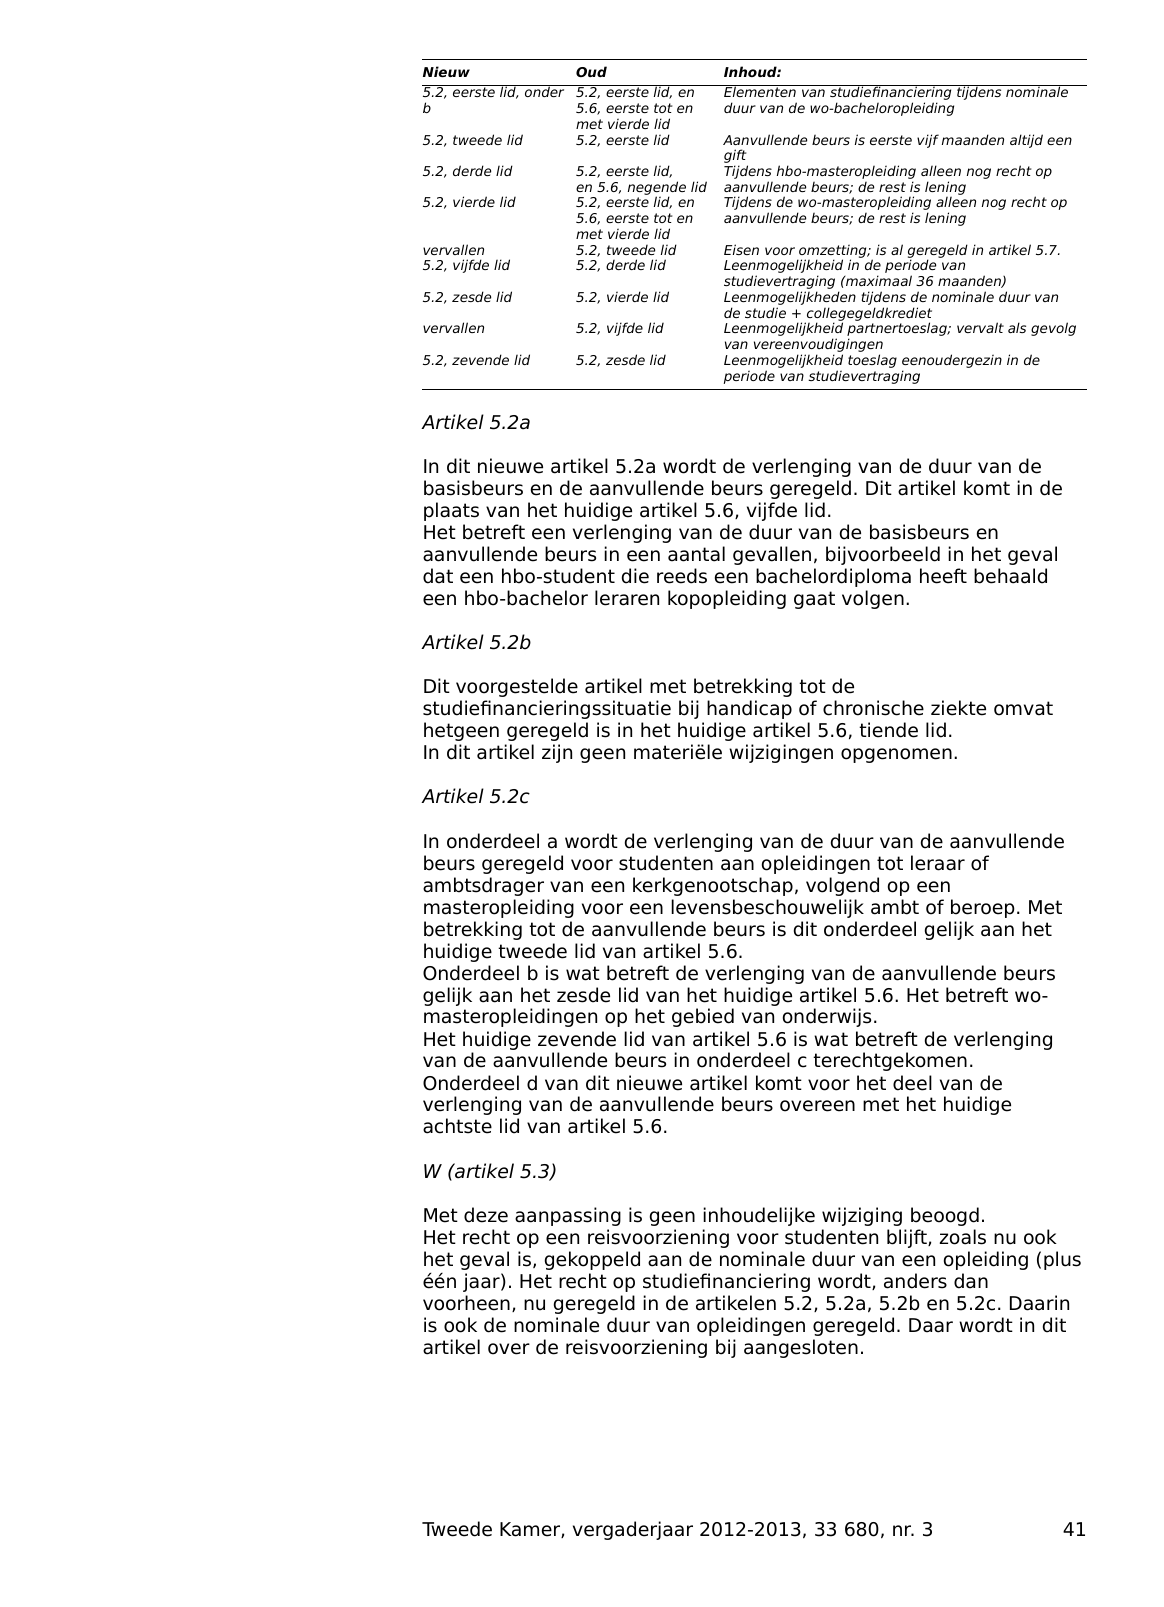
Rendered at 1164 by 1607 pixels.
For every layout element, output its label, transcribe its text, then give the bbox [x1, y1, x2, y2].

text Het huidige zevende lid van artikel 5.6 is wat betreft de verlenging van de aanvullende beurs in onderdeel c terechtgekomen. [422, 1028, 1087, 1072]
table_cell 5.2, zevende lid [422, 353, 570, 389]
text In dit nieuwe artikel 5.2a wordt de verlenging van de duur van de basisbeurs en de aanvullende beurs geregeld. Dit artikel komt in de plaats van het huidige artikel 5.6, vijfde lid. [422, 456, 1087, 522]
text Met deze aanpassing is geen inhoudelijke wijziging beoogd. [422, 1205, 1087, 1227]
table_cell 5.2, eerste lid, onder b [422, 86, 570, 132]
table_header Inhoud: [718, 60, 1087, 85]
text Onderdeel d van dit nieuwe artikel komt voor het deel van de verlenging van de aanvullende beurs overeen met het huidige achtste lid van artikel 5.6. [422, 1072, 1087, 1138]
table_cell 5.2, derde lid [422, 164, 570, 195]
subtitle W (artikel 5.3) [422, 1161, 1087, 1182]
text Het recht op een reisvoorziening voor studenten blijft, zoals nu ook het geval is, gekoppeld aan de nominale duur van een opleiding (plus één jaar). Het recht op studiefinanciering wordt, anders dan voorheen, nu geregeld in de artikelen 5.2, 5.2a, 5.2b en 5.2c. Daarin is ook de nominale duur van opleidingen geregeld. Daar wordt in dit artikel over de reisvoorziening bij aangesloten. [422, 1227, 1087, 1358]
table_cell 5.2, vierde lid [422, 195, 570, 242]
table_cell 5.2, derde lid [570, 258, 717, 290]
text Onderdeel b is wat betreft de verlenging van de aanvullende beurs gelijk aan het zesde lid van het huidige artikel 5.6. Het betreft wo-masteropleidingen op het gebied van onderwijs. [422, 962, 1087, 1028]
table_header Nieuw [422, 60, 570, 85]
text Dit voorgestelde artikel met betrekking tot de studiefinancieringssituatie bij handicap of chronische ziekte omvat hetgeen geregeld is in het huidige artikel 5.6, tiende lid. [422, 676, 1087, 742]
table_cell Tijdens hbo-masteropleiding alleen nog recht op aanvullende beurs; de rest is lening [718, 164, 1087, 195]
table_cell Elementen van studiefinanciering tijdens nominale duur van de wo-bacheloropleiding [718, 86, 1087, 132]
table_cell 5.2, zesde lid [570, 353, 717, 389]
text Het betreft een verlenging van de duur van de basisbeurs en aanvullende beurs in een aantal gevallen, bijvoorbeeld in het geval dat een hbo-student die reeds een bachelordiploma heeft behaald een hbo-bachelor leraren kopopleiding gaat volgen. [422, 522, 1087, 610]
table_cell Leenmogelijkheden tijdens de nominale duur van de studie + collegegeldkrediet [718, 290, 1087, 321]
table_cell vervallen [422, 243, 570, 258]
table_cell 5.2, tweede lid [570, 243, 717, 258]
table_cell Eisen voor omzetting; is al geregeld in artikel 5.7. [718, 243, 1087, 258]
table_cell 5.2, tweede lid [422, 133, 570, 164]
table_cell Leenmogelijkheid toeslag eenoudergezin in de periode van studievertraging [718, 353, 1087, 389]
table_header Oud [570, 60, 717, 85]
text In dit artikel zijn geen materiële wijzigingen opgenomen. [422, 742, 1087, 764]
table_cell Aanvullende beurs is eerste vijf maanden altijd een gift [718, 133, 1087, 164]
table_cell 5.2, vijfde lid [422, 258, 570, 290]
subtitle Artikel 5.2c [422, 786, 1087, 808]
table_cell 5.2, eerste lid, en 5.6, eerste tot en met vierde lid [570, 86, 717, 132]
table_cell 5.2, vierde lid [570, 290, 717, 321]
table_cell 5.2, zesde lid [422, 290, 570, 321]
table_cell 5.2, eerste lid [570, 133, 717, 164]
table_cell Leenmogelijkheid in de periode van studievertraging (maximaal 36 maanden) [718, 258, 1087, 290]
subtitle Artikel 5.2a [422, 412, 1087, 434]
text In onderdeel a wordt de verlenging van de duur van de aanvullende beurs geregeld voor studenten aan opleidingen tot leraar of ambtsdrager van een kerkgenootschap, volgend op een masteropleiding voor een levensbeschouwelijk ambt of beroep. Met betrekking tot de aanvullende beurs is dit onderdeel gelijk aan het huidige tweede lid van artikel 5.6. [422, 831, 1087, 962]
table_cell 5.2, eerste lid, en 5.6, negende lid [570, 164, 717, 195]
table_cell Leenmogelijkheid partnertoeslag; vervalt als gevolg van vereenvoudigingen [718, 321, 1087, 353]
table_cell vervallen [422, 321, 570, 353]
table_cell 5.2, eerste lid, en 5.6, eerste tot en met vierde lid [570, 195, 717, 242]
table_cell 5.2, vijfde lid [570, 321, 717, 353]
subtitle Artikel 5.2b [422, 632, 1087, 654]
table_cell Tijdens de wo-masteropleiding alleen nog recht op aanvullende beurs; de rest is lening [718, 195, 1087, 242]
